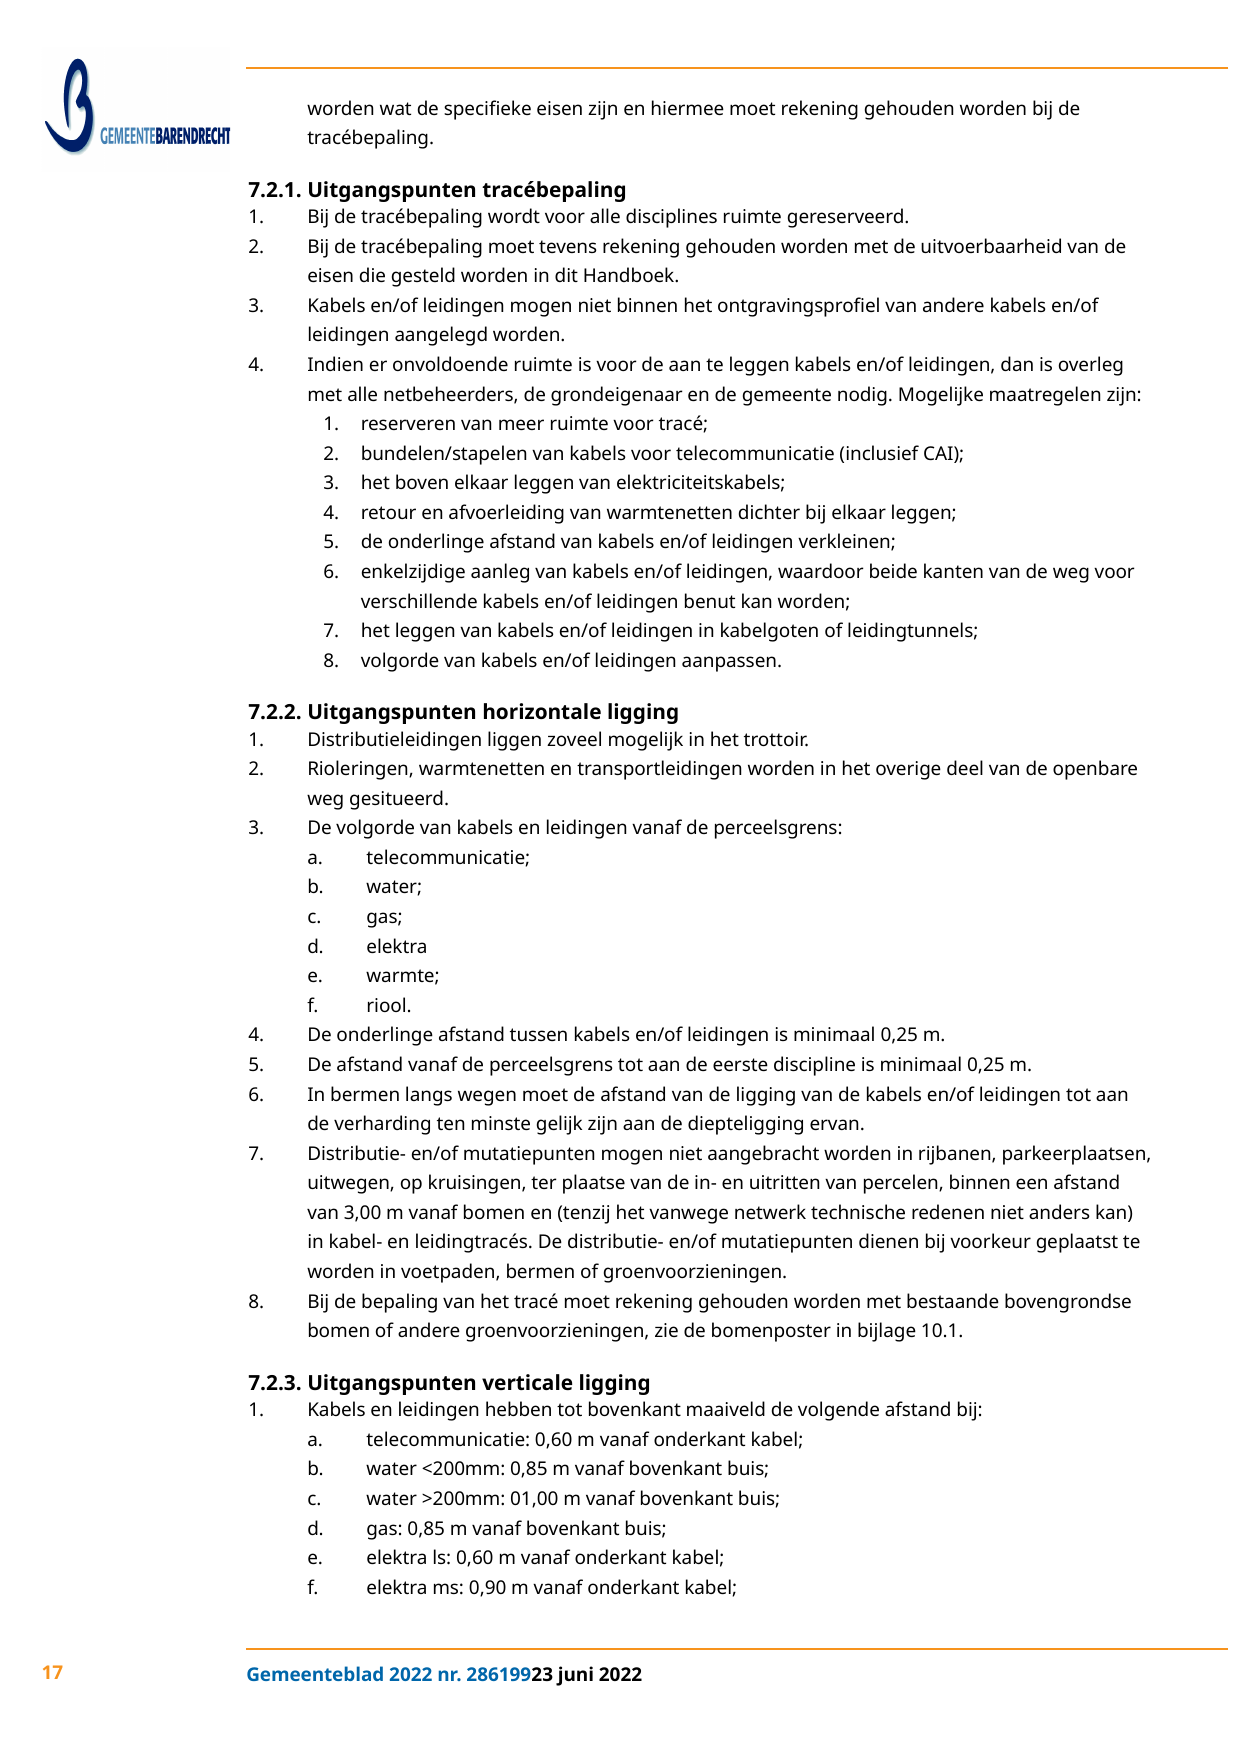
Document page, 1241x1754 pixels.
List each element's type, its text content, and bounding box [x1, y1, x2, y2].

list Kabels en/of leidingen mogen niet binnen het ontgravingsprofiel van andere kabels en/of leidingen aangelegd worden. [248, 292, 1152, 347]
list elektra ms: 0,90 m vanaf onderkant kabel; [307, 1574, 1152, 1599]
text 7.2.2. Uitgangspunten horizontale ligging [248, 697, 1152, 726]
list telecommunicatie: 0,60 m vanaf onderkant kabel; [307, 1426, 1152, 1452]
list gas; [307, 903, 1152, 929]
list telecommunicatie; [307, 844, 1152, 870]
list De volgorde van kabels en leidingen vanaf de perceelsgrens: [248, 814, 1152, 840]
list elektra [307, 933, 1152, 959]
picture [41, 47, 231, 172]
list Kabels en leidingen hebben tot bovenkant maaiveld de volgende afstand bij: [248, 1396, 1152, 1422]
text 7.2.3. Uitgangspunten verticale ligging [248, 1368, 1152, 1396]
list Distributie- en/of mutatiepunten mogen niet aangebracht worden in rijbanen, parkeerplaatsen, uitwegen, op kruisingen, ter plaatse van de in- en uitritten van percelen, binnen een afstand van 3,00 m vanaf bomen en (tenzij het vanwege netwerk technische redenen niet anders kan) in kabel- en leidingtracés. De distributie- en/of mutatiepunten dienen bij voorkeur geplaatst te worden in voetpaden, bermen of groenvoorzieningen. [248, 1140, 1152, 1284]
list Bij de tracébepaling wordt voor alle disciplines ruimte gereserveerd. [248, 203, 1152, 229]
list elektra ls: 0,60 m vanaf onderkant kabel; [307, 1544, 1152, 1570]
list Bij de tracébepaling moet tevens rekening gehouden worden met de uitvoerbaarheid van de eisen die gesteld worden in dit Handboek. [248, 233, 1152, 288]
list water; [307, 874, 1152, 899]
list gas: 0,85 m vanaf bovenkant buis; [307, 1515, 1152, 1540]
list volgorde van kabels en/of leidingen aanpassen. [323, 647, 1152, 673]
list In bermen langs wegen moet de afstand van de ligging van de kabels en/of leidingen tot aan de verharding ten minste gelijk zijn aan de diepteligging ervan. [248, 1081, 1152, 1136]
list enkelzijdige aanleg van kabels en/of leidingen, waardoor beide kanten van de weg voor verschillende kabels en/of leidingen benut kan worden; [323, 558, 1152, 613]
list het leggen van kabels en/of leidingen in kabelgoten of leidingtunnels; [323, 617, 1152, 643]
list Indien er onvoldoende ruimte is voor de aan te leggen kabels en/of leidingen, dan is overleg met alle netbeheerders, de grondeigenaar en de gemeente nodig. Mogelijke maatregelen zijn: [248, 351, 1152, 406]
list warmte; [307, 962, 1152, 988]
list Rioleringen, warmtenetten en transportleidingen worden in het overige deel van de openbare weg gesitueerd. [248, 755, 1152, 811]
list Bij de bepaling van het tracé moet rekening gehouden worden met bestaande bovengrondse bomen of andere groenvoorzieningen, zie de bomenposter in bijlage 10.1. [248, 1288, 1152, 1343]
list Distributieleidingen liggen zoveel mogelijk in het trottoir. [248, 726, 1152, 752]
list retour en afvoerleiding van warmtenetten dichter bij elkaar leggen; [323, 499, 1152, 525]
list water >200mm: 01,00 m vanaf bovenkant buis; [307, 1485, 1152, 1511]
list De onderlinge afstand tussen kabels en/of leidingen is minimaal 0,25 m. [248, 1022, 1152, 1047]
text 7.2.1. Uitgangspunten tracébepaling [248, 175, 1152, 203]
list De afstand vanaf de perceelsgrens tot aan de eerste discipline is minimaal 0,25 m. [248, 1051, 1152, 1077]
list worden wat de specifieke eisen zijn en hiermee moet rekening gehouden worden bij de tracébepaling. [248, 95, 1152, 150]
list riool. [307, 992, 1152, 1018]
list bundelen/stapelen van kabels voor telecommunicatie (inclusief CAI); [323, 440, 1152, 466]
list de onderlinge afstand van kabels en/of leidingen verkleinen; [323, 529, 1152, 554]
list reserveren van meer ruimte voor tracé; [323, 410, 1152, 436]
list het boven elkaar leggen van elektriciteitskabels; [323, 469, 1152, 495]
list water <200mm: 0,85 m vanaf bovenkant buis; [307, 1456, 1152, 1481]
